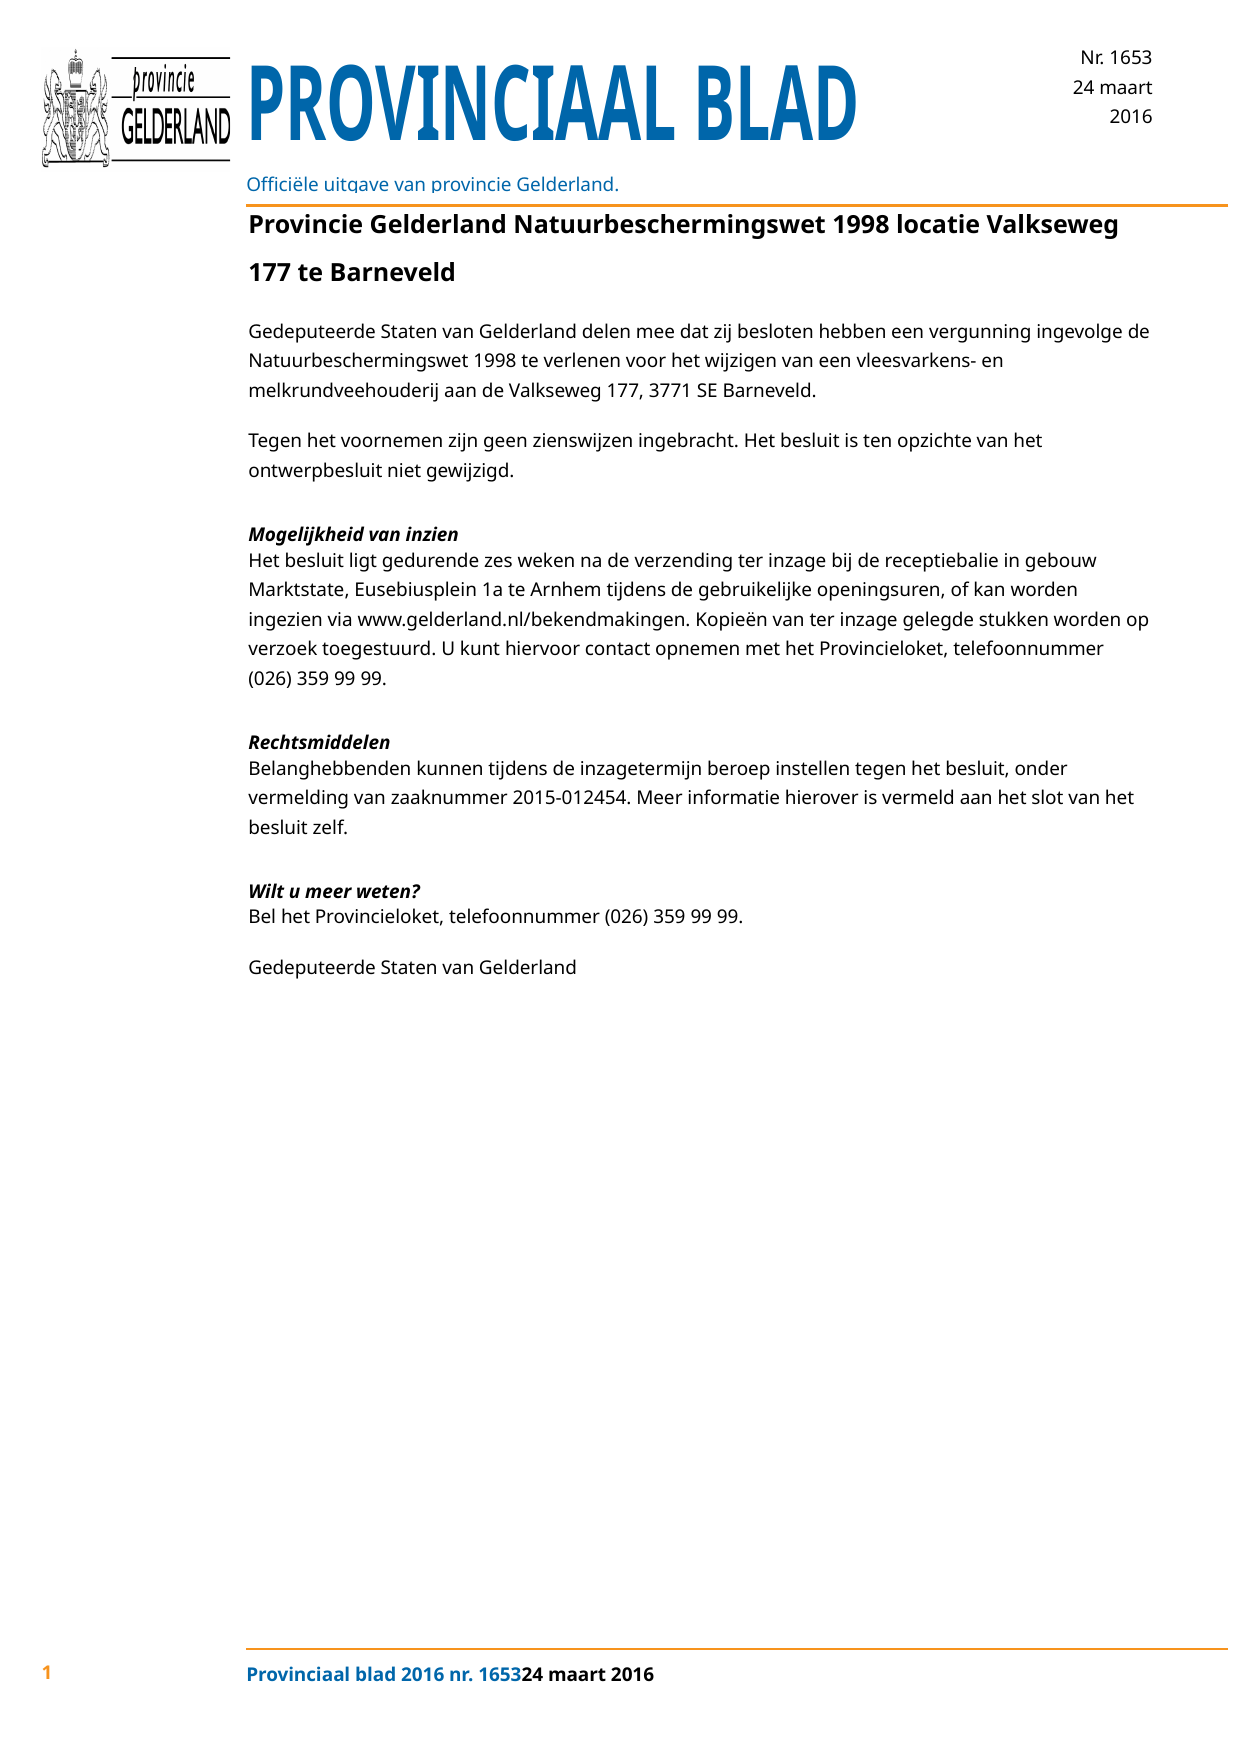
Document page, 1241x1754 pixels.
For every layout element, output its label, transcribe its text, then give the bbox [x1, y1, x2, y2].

text Mogelijkheid van inzien [248, 521, 1152, 547]
text Rechtsmiddelen [248, 729, 1152, 755]
text Gedeputeerde Staten van Gelderland [248, 954, 1152, 980]
text Gedeputeerde Staten van Gelderland delen mee dat zij besloten hebben een vergunning ingevolge de Natuurbeschermingswet 1998 te verlenen voor het wijzigen van een vleesvarkens- en melkrundveehouderij aan de Valkseweg 177, 3771 SE Barneveld. [248, 318, 1152, 403]
text Belanghebbenden kunnen tijdens de inzagetermijn beroep instellen tegen het besluit, onder vermelding van zaaknummer 2015-012454. Meer informatie hierover is vermeld aan het slot van het besluit zelf. [248, 755, 1152, 840]
text Wilt u meer weten? [248, 878, 1152, 904]
text Bel het Provincieloket, telefoonnummer (026) 359 99 99. [248, 904, 1152, 929]
text Provincie Gelderland Natuurbeschermingswet 1998 locatie Valkseweg 177 te Barneveld [248, 207, 1152, 288]
picture [41, 47, 231, 172]
text Het besluit ligt gedurende zes weken na de verzending ter inzage bij de receptiebalie in gebouw Marktstate, Eusebiusplein 1a te Arnhem tijdens de gebruikelijke openingsuren, of kan worden ingezien via www.gelderland.nl/bekendmakingen. Kopieën van ter inzage gelegde stukken worden op verzoek toegestuurd. U kunt hiervoor contact opnemen met het Provincieloket, telefoonnummer (026) 359 99 99. [248, 547, 1152, 691]
text Tegen het voornemen zijn geen zienswijzen ingebracht. Het besluit is ten opzichte van het ontwerpbesluit niet gewijzigd. [248, 427, 1152, 483]
